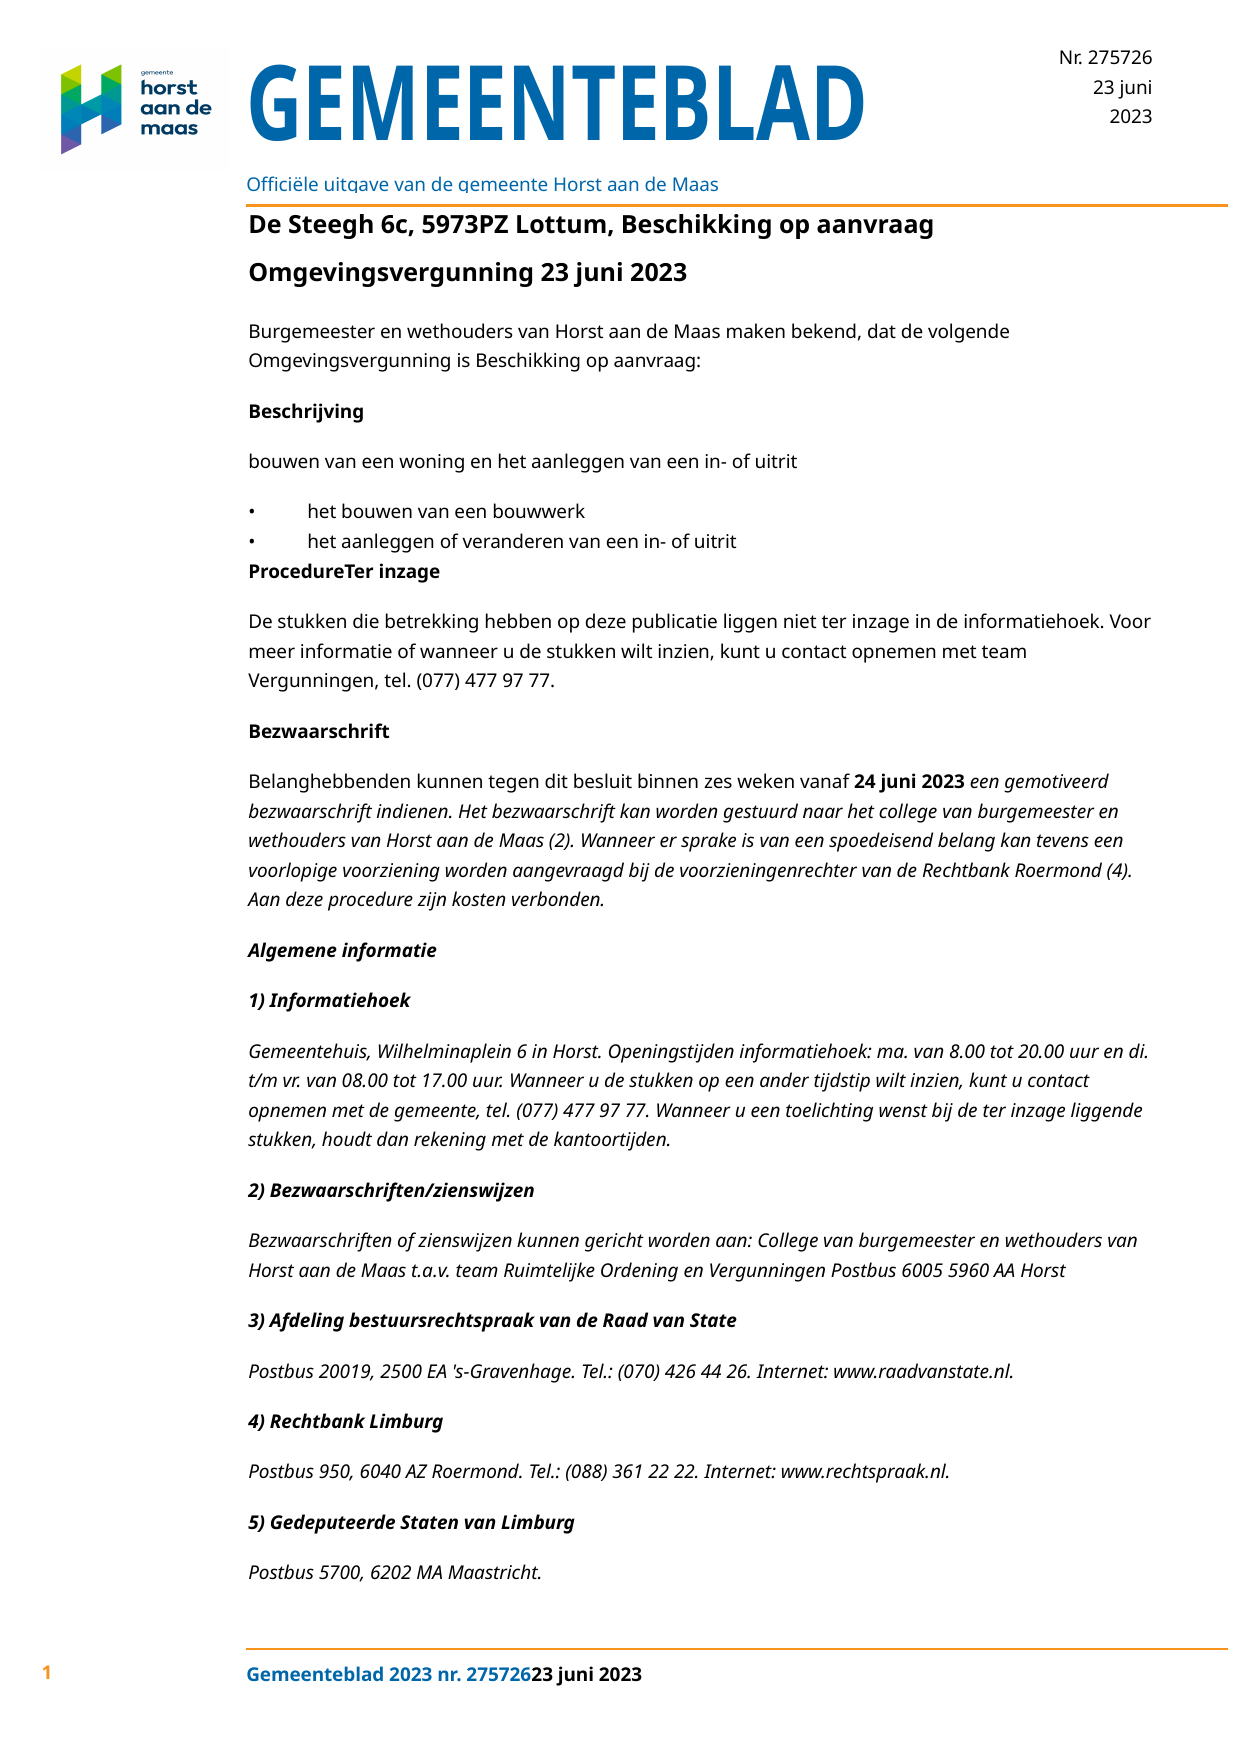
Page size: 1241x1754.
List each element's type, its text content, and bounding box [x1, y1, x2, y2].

list het bouwen van een bouwwerk [248, 499, 1152, 524]
picture [41, 47, 231, 172]
text Beschrijving [248, 398, 1152, 424]
text Bezwaarschriften of zienswijzen kunnen gericht worden aan: College van burgemeester en wethouders van Horst aan de Maas t.a.v. team Ruimtelijke Ordening en Vergunningen Postbus 6005 5960 AA Horst [248, 1227, 1152, 1283]
list het aanleggen of veranderen van een in- of uitrit [248, 528, 1152, 554]
text ProcedureTer inzage [248, 558, 1152, 584]
text 4) Rechtbank Limburg [248, 1408, 1152, 1434]
text 2) Bezwaarschriften/zienswijzen [248, 1177, 1152, 1203]
text Postbus 5700, 6202 MA Maastricht. [248, 1559, 1152, 1585]
text Gemeentehuis, Wilhelminaplein 6 in Horst. Openingstijden informatiehoek: ma. van 8.00 tot 20.00 uur en di. t/m vr. van 08.00 tot 17.00 uur. Wanneer u de stukken op een ander tijdstip wilt inzien, kunt u contact opnemen met de gemeente, tel. (077) 477 97 77. Wanneer u een toelichting wenst bij de ter inzage liggende stukken, houdt dan rekening met de kantoortijden. [248, 1038, 1152, 1152]
text Algemene informatie [248, 937, 1152, 963]
text 1) Informatiehoek [248, 987, 1152, 1013]
text De stukken die betrekking hebben op deze publicatie liggen niet ter inzage in de informatiehoek. Voor meer informatie of wanneer u de stukken wilt inzien, kunt u contact opnemen met team Vergunningen, tel. (077) 477 97 77. [248, 608, 1152, 693]
text Burgemeester en wethouders van Horst aan de Maas maken bekend, dat de volgende Omgevingsvergunning is Beschikking op aanvraag: [248, 318, 1152, 373]
text De Steegh 6c, 5973PZ Lottum, Beschikking op aanvraag Omgevingsvergunning 23 juni 2023 [248, 207, 1152, 288]
text 3) Afdeling bestuursrechtspraak van de Raad van State [248, 1307, 1152, 1333]
text Postbus 20019, 2500 EA 's-Gravenhage. Tel.: (070) 426 44 26. Internet: www.raadvanstate.nl. [248, 1358, 1152, 1384]
text 5) Gedeputeerde Staten van Limburg [248, 1509, 1152, 1535]
text Postbus 950, 6040 AZ Roermond. Tel.: (088) 361 22 22. Internet: www.rechtspraak.nl. [248, 1459, 1152, 1484]
text Bezwaarschrift [248, 718, 1152, 744]
text bouwen van een woning en het aanleggen van een in- of uitrit [248, 448, 1152, 474]
text Belanghebbenden kunnen tegen dit besluit binnen zes weken vanaf 24 juni 2023 een gemotiveerd bezwaarschrift indienen. Het bezwaarschrift kan worden gestuurd naar het college van burgemeester en wethouders van Horst aan de Maas (2). Wanneer er sprake is van een spoedeisend belang kan tevens een voorlopige voorziening worden aangevraagd bij de voorzieningenrechter van de Rechtbank Roermond (4). Aan deze procedure zijn kosten verbonden. [248, 768, 1152, 912]
